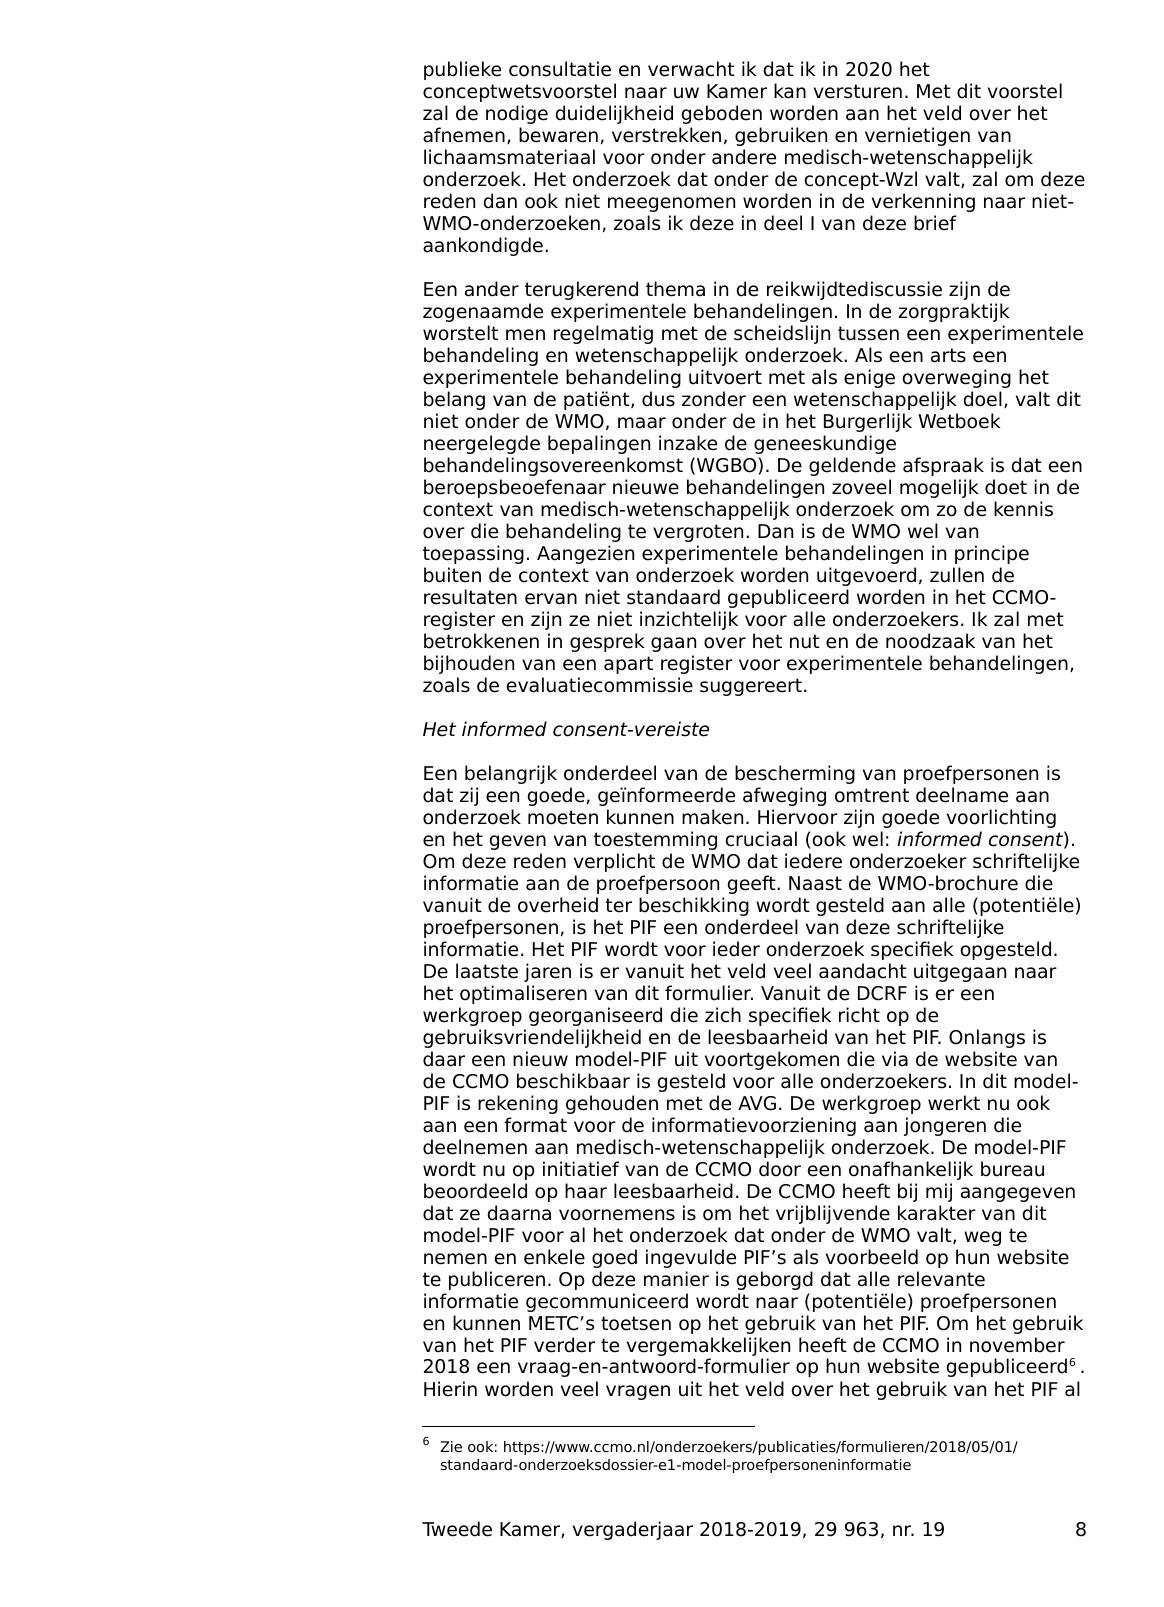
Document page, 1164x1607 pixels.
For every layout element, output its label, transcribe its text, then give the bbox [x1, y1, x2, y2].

text Een ander terugkerend thema in de reikwijdtediscussie zijn de zogenaamde experimentele behandelingen. In de zorgpraktijk worstelt men regelmatig met de scheidslijn tussen een experimentele behandeling en wetenschappelijk onderzoek. Als een arts een experimentele behandeling uitvoert met als enige overweging het belang van de patiënt, dus zonder een wetenschappelijk doel, valt dit niet onder de WMO, maar onder de in het Burgerlijk Wetboek neergelegde bepalingen inzake de geneeskundige behandelingsovereenkomst (WGBO). De geldende afspraak is dat een beroepsbeoefenaar nieuwe behandelingen zoveel mogelijk doet in de context van medisch-wetenschappelijk onderzoek om zo de kennis over die behandeling te vergroten. Dan is de WMO wel van toepassing. Aangezien experimentele behandelingen in principe buiten de context van onderzoek worden uitgevoerd, zullen de resultaten ervan niet standaard gepubliceerd worden in het CCMO-register en zijn ze niet inzichtelijk voor alle onderzoekers. Ik zal met betrokkenen in gesprek gaan over het nut en de noodzaak van het bijhouden van een apart register voor experimentele behandelingen, zoals de evaluatiecommissie suggereert. [422, 279, 1087, 697]
text publieke consultatie en verwacht ik dat ik in 2020 het conceptwetsvoorstel naar uw Kamer kan versturen. Met dit voorstel zal de nodige duidelijkheid geboden worden aan het veld over het afnemen, bewaren, verstrekken, gebruiken en vernietigen van lichaamsmateriaal voor onder andere medisch-wetenschappelijk onderzoek. Het onderzoek dat onder de concept-Wzl valt, zal om deze reden dan ook niet meegenomen worden in de verkenning naar niet-WMO-onderzoeken, zoals ik deze in deel I van deze brief aankondigde. [422, 59, 1087, 257]
text Zie ook: https://www.ccmo.nl/onderzoekers/publicaties/formulieren/2018/05/01/standaard-onderzoeksdossier-e1-model-proefpersoneninformatie [422, 1435, 1087, 1474]
subtitle Het informed consent-vereiste [422, 719, 1087, 741]
text Een belangrijk onderdeel van de bescherming van proefpersonen is dat zij een goede, geïnformeerde afweging omtrent deelname aan onderzoek moeten kunnen maken. Hiervoor zijn goede voorlichting en het geven van toestemming cruciaal (ook wel: informed consent). Om deze reden verplicht de WMO dat iedere onderzoeker schriftelijke informatie aan de proefpersoon geeft. Naast de WMO-brochure die vanuit de overheid ter beschikking wordt gesteld aan alle (potentiële) proefpersonen, is het PIF een onderdeel van deze schriftelijke informatie. Het PIF wordt voor ieder onderzoek specifiek opgesteld. De laatste jaren is er vanuit het veld veel aandacht uitgegaan naar het optimaliseren van dit formulier. Vanuit de DCRF is er een werkgroep georganiseerd die zich specifiek richt op de gebruiksvriendelijkheid en de leesbaarheid van het PIF. Onlangs is daar een nieuw model-PIF uit voortgekomen die via de website van de CCMO beschikbaar is gesteld voor alle onderzoekers. In dit model-PIF is rekening gehouden met de AVG. De werkgroep werkt nu ook aan een format voor de informatievoorziening aan jongeren die deelnemen aan medisch-wetenschappelijk onderzoek. De model-PIF wordt nu op initiatief van de CCMO door een onafhankelijk bureau beoordeeld op haar leesbaarheid. De CCMO heeft bij mij aangegeven dat ze daarna voornemens is om het vrijblijvende karakter van dit model-PIF voor al het onderzoek dat onder de WMO valt, weg te nemen en enkele goed ingevulde PIF’s als voorbeeld op hun website te publiceren. Op deze manier is geborgd dat alle relevante informatie gecommuniceerd wordt naar (potentiële) proefpersonen en kunnen METC’s toetsen op het gebruik van het PIF. Om het gebruik van het PIF verder te vergemakkelijken heeft de CCMO in november 2018 een vraag-en-antwoord-formulier op hun website gepubliceerd. Hierin worden veel vragen uit het veld over het gebruik van het PIF al [422, 763, 1087, 1400]
